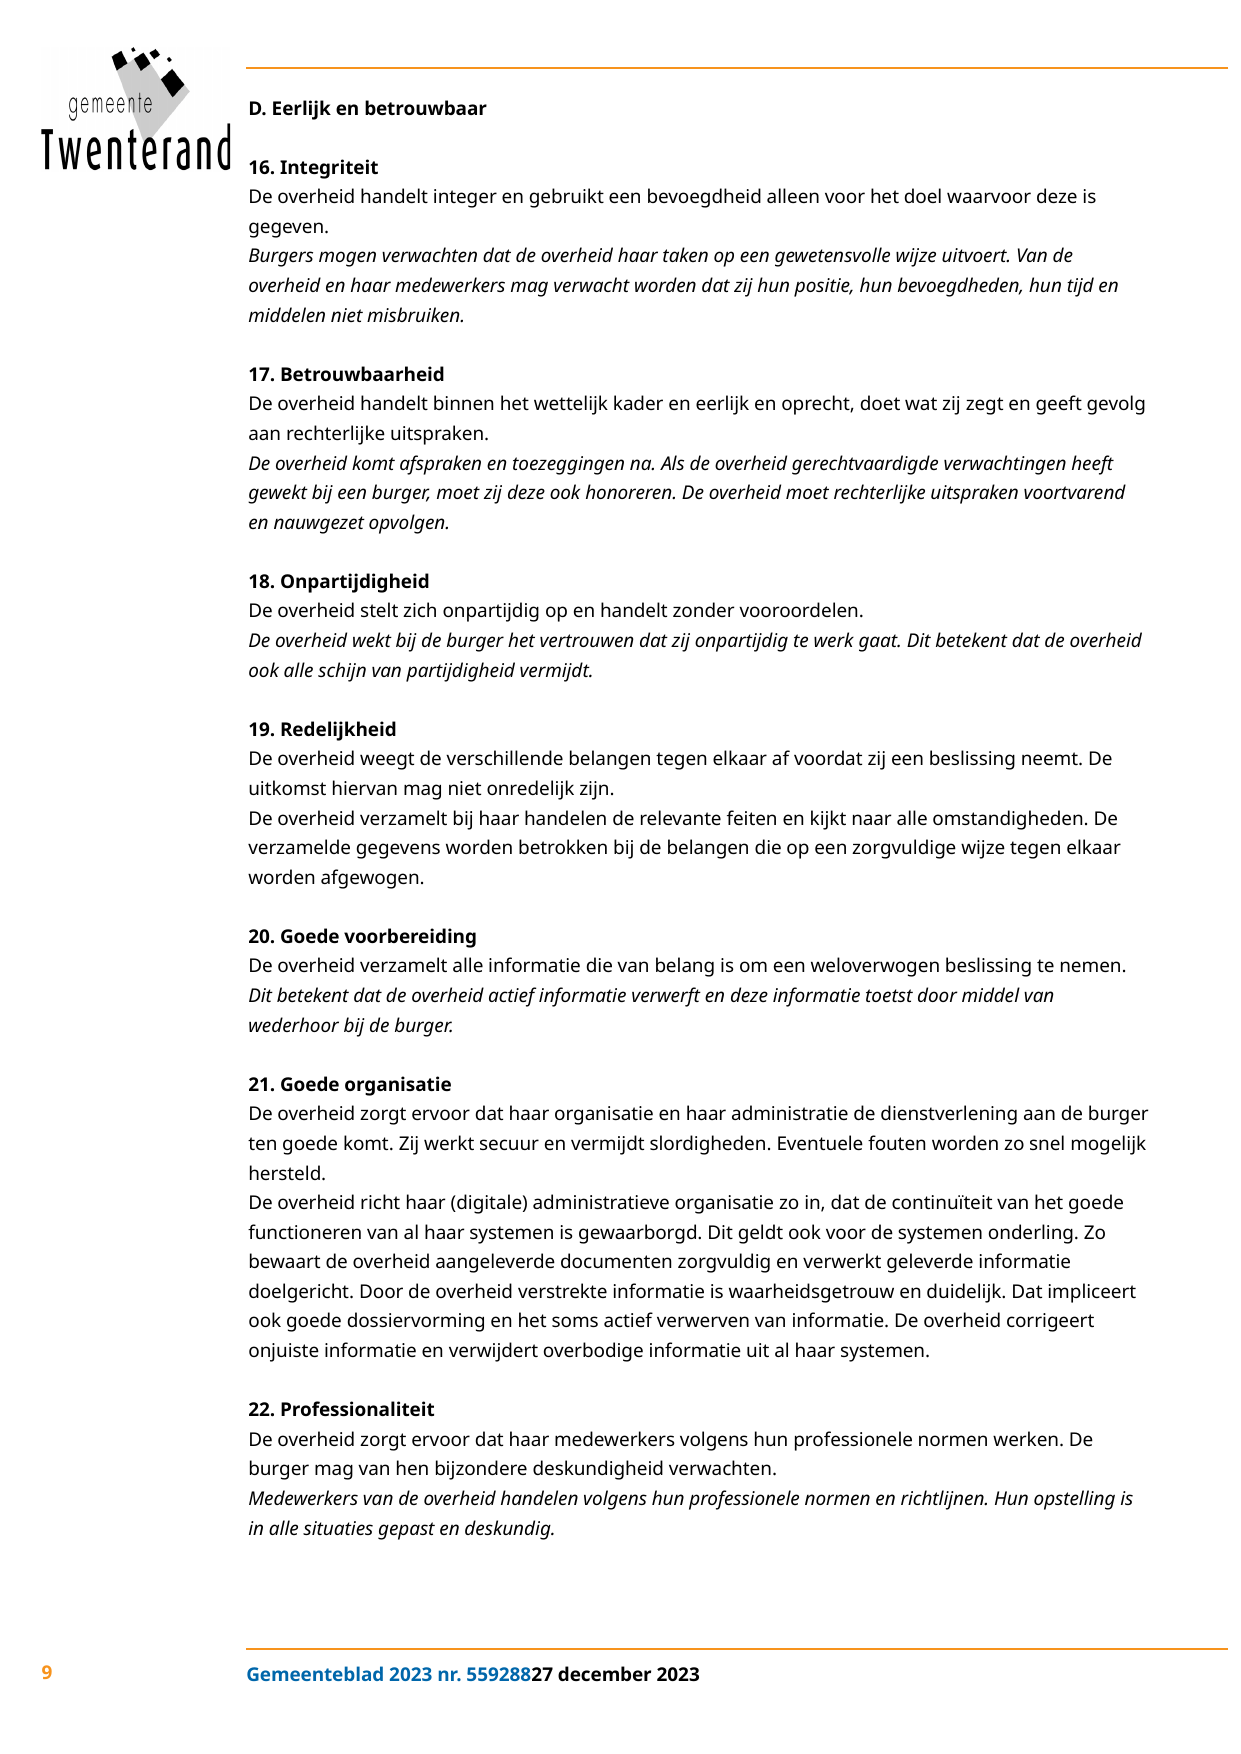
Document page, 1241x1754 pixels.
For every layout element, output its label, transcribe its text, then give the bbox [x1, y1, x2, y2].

picture [41, 47, 231, 172]
text De overheid handelt binnen het wettelijk kader en eerlijk en oprecht, doet wat zij zegt en geeft gevolg aan rechterlijke uitspraken. [248, 391, 1152, 446]
text 20. Goede voorbereiding [248, 923, 1152, 949]
text De overheid komt afspraken en toezeggingen na. Als de overheid gerechtvaardigde verwachtingen heeft gewekt bij een burger, moet zij deze ook honoreren. De overheid moet rechterlijke uitspraken voortvarend en nauwgezet opvolgen. [248, 450, 1152, 535]
text De overheid verzamelt bij haar handelen de relevante feiten en kijkt naar alle omstandigheden. De verzamelde gegevens worden betrokken bij de belangen die op een zorgvuldige wijze tegen elkaar worden afgewogen. [248, 805, 1152, 890]
text De overheid richt haar (digitale) administratieve organisatie zo in, dat de continuïteit van het goede functioneren van al haar systemen is gewaarborgd. Dit geldt ook voor de systemen onderling. Zo bewaart de overheid aangeleverde documenten zorgvuldig en verwerkt geleverde informatie doelgericht. Door de overheid verstrekte informatie is waarheidsgetrouw en duidelijk. Dat impliceert ook goede dossiervorming en het soms actief verwerven van informatie. De overheid corrigeert onjuiste informatie en verwijdert overbodige informatie uit al haar systemen. [248, 1189, 1152, 1363]
text De overheid wekt bij de burger het vertrouwen dat zij onpartijdig te werk gaat. Dit betekent dat de overheid ook alle schijn van partijdigheid vermijdt. [248, 627, 1152, 683]
text 18. Onpartijdigheid [248, 568, 1152, 594]
text 19. Redelijkheid [248, 716, 1152, 742]
text Medewerkers van de overheid handelen volgens hun professionele normen en richtlijnen. Hun opstelling is in alle situaties gepast en deskundig. [248, 1485, 1152, 1541]
text De overheid handelt integer en gebruikt een bevoegdheid alleen voor het doel waarvoor deze is gegeven. [248, 183, 1152, 239]
text De overheid verzamelt alle informatie die van belang is om een weloverwogen beslissing te nemen. [248, 953, 1152, 978]
text De overheid weegt de verschillende belangen tegen elkaar af voordat zij een beslissing neemt. De uitkomst hiervan mag niet onredelijk zijn. [248, 746, 1152, 801]
text 22. Professionaliteit [248, 1396, 1152, 1422]
text 17. Betrouwbaarheid [248, 361, 1152, 387]
text 16. Integriteit [248, 154, 1152, 180]
text D. Eerlijk en betrouwbaar [248, 95, 1152, 121]
text Dit betekent dat de overheid actief informatie verwerft en deze informatie toetst door middel van wederhoor bij de burger. [248, 982, 1152, 1038]
text Burgers mogen verwachten dat de overheid haar taken op een gewetensvolle wijze uitvoert. Van de overheid en haar medewerkers mag verwacht worden dat zij hun positie, hun bevoegdheden, hun tijd en middelen niet misbruiken. [248, 243, 1152, 328]
text De overheid stelt zich onpartijdig op en handelt zonder vooroordelen. [248, 598, 1152, 623]
text 21. Goede organisatie [248, 1071, 1152, 1097]
text De overheid zorgt ervoor dat haar organisatie en haar administratie de dienstverlening aan de burger ten goede komt. Zij werkt secuur en vermijdt slordigheden. Eventuele fouten worden zo snel mogelijk hersteld. [248, 1101, 1152, 1186]
text De overheid zorgt ervoor dat haar medewerkers volgens hun professionele normen werken. De burger mag van hen bijzondere deskundigheid verwachten. [248, 1426, 1152, 1481]
